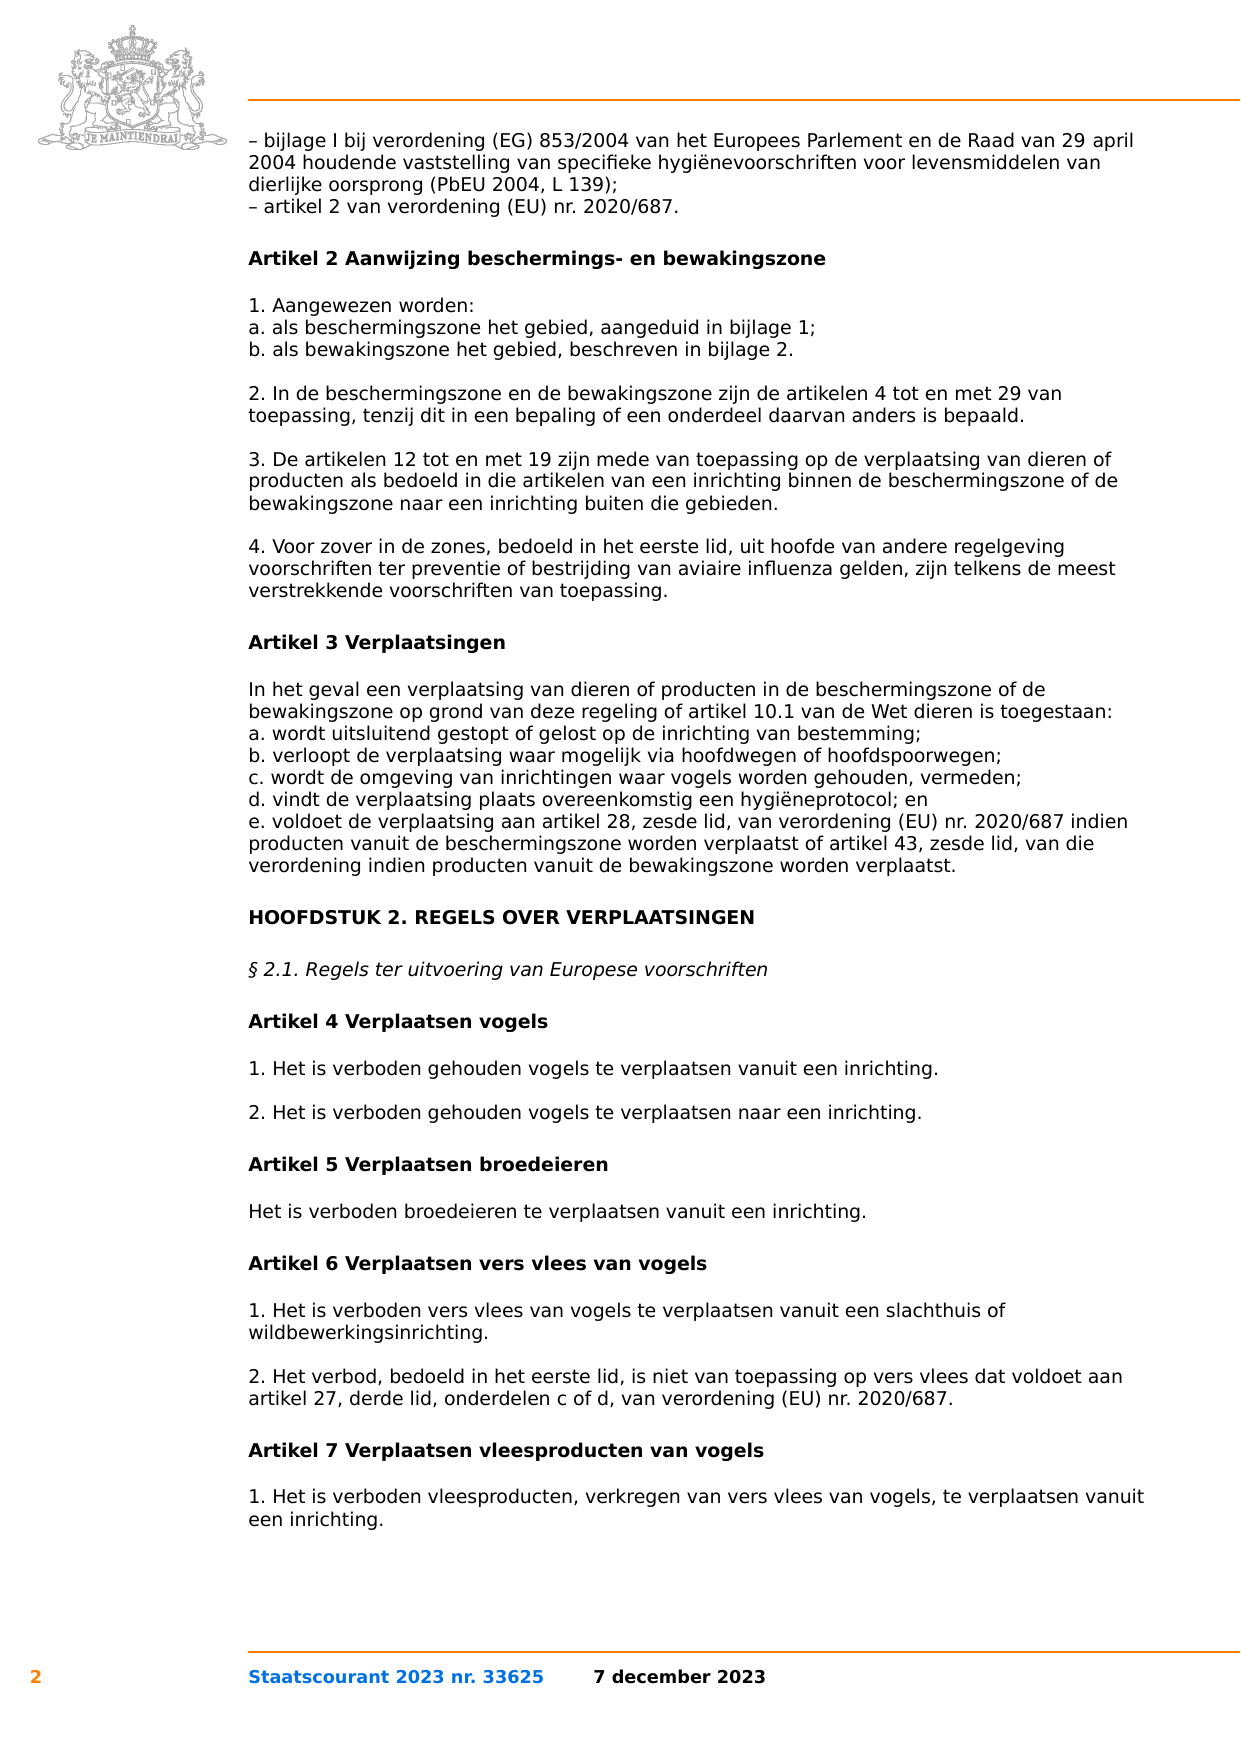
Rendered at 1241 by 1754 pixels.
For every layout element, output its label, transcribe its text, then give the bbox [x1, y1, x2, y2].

text 1. Het is verboden gehouden vogels te verplaatsen vanuit een inrichting. [248, 1058, 1163, 1080]
text b. als bewakingszone het gebied, beschreven in bijlage 2. [248, 339, 1163, 361]
subtitle § 2.1. Regels ter uitvoering van Europese voorschriften [248, 959, 1163, 981]
text 1. Aangewezen worden: [248, 295, 1163, 317]
text 1. Het is verboden vleesproducten, verkregen van vers vlees van vogels, te verplaatsen vanuit een inrichting. [248, 1486, 1163, 1530]
text 2. Het is verboden gehouden vogels te verplaatsen naar een inrichting. [248, 1102, 1163, 1124]
text d. vindt de verplaatsing plaats overeenkomstig een hygiëneprotocol; en [248, 789, 1163, 811]
text b. verloopt de verplaatsing waar mogelijk via hoofdwegen of hoofdspoorwegen; [248, 745, 1163, 767]
text 3. De artikelen 12 tot en met 19 zijn mede van toepassing op de verplaatsing van dieren of producten als bedoeld in die artikelen van een inrichting binnen de beschermingszone of de bewakingszone naar een inrichting buiten die gebieden. [248, 448, 1163, 514]
text 4. Voor zover in de zones, bedoeld in het eerste lid, uit hoofde van andere regelgeving voorschriften ter preventie of bestrijding van aviaire influenza gelden, zijn telkens de meest verstrekkende voorschriften van toepassing. [248, 536, 1163, 602]
picture [38, 25, 227, 150]
text 2. Het verbod, bedoeld in het eerste lid, is niet van toepassing op vers vlees dat voldoet aan artikel 27, derde lid, onderdelen c of d, van verordening (EU) nr. 2020/687. [248, 1366, 1163, 1409]
subtitle Artikel 7 Verplaatsen vleesproducten van vogels [248, 1439, 1163, 1461]
text c. wordt de omgeving van inrichtingen waar vogels worden gehouden, vermeden; [248, 767, 1163, 789]
text a. wordt uitsluitend gestopt of gelost op de inrichting van bestemming; [248, 723, 1163, 745]
text – bijlage I bij verordening (EG) 853/2004 van het Europees Parlement en de Raad van 29 april 2004 houdende vaststelling van specifieke hygiënevoorschriften voor levensmiddelen van dierlijke oorsprong (PbEU 2004, L 139); [248, 130, 1163, 196]
text 1. Het is verboden vers vlees van vogels te verplaatsen vanuit een slachthuis of wildbewerkingsinrichting. [248, 1300, 1163, 1344]
subtitle Artikel 2 Aanwijzing beschermings- en bewakingszone [248, 248, 1163, 270]
text a. als beschermingszone het gebied, aangeduid in bijlage 1; [248, 317, 1163, 339]
text 2. In de beschermingszone en de bewakingszone zijn de artikelen 4 tot en met 29 van toepassing, tenzij dit in een bepaling of een onderdeel daarvan anders is bepaald. [248, 383, 1163, 427]
subtitle HOOFDSTUK 2. REGELS OVER VERPLAATSINGEN [248, 907, 1163, 929]
text – artikel 2 van verordening (EU) nr. 2020/687. [248, 196, 1163, 218]
subtitle Artikel 4 Verplaatsen vogels [248, 1011, 1163, 1033]
subtitle Artikel 6 Verplaatsen vers vlees van vogels [248, 1253, 1163, 1275]
subtitle Artikel 5 Verplaatsen broedeieren [248, 1154, 1163, 1176]
text Het is verboden broedeieren te verplaatsen vanuit een inrichting. [248, 1201, 1163, 1223]
text In het geval een verplaatsing van dieren of producten in de beschermingszone of de bewakingszone op grond van deze regeling of artikel 10.1 van de Wet dieren is toegestaan: [248, 679, 1163, 723]
subtitle Artikel 3 Verplaatsingen [248, 632, 1163, 654]
text e. voldoet de verplaatsing aan artikel 28, zesde lid, van verordening (EU) nr. 2020/687 indien producten vanuit de beschermingszone worden verplaatst of artikel 43, zesde lid, van die verordening indien producten vanuit de bewakingszone worden verplaatst. [248, 811, 1163, 877]
